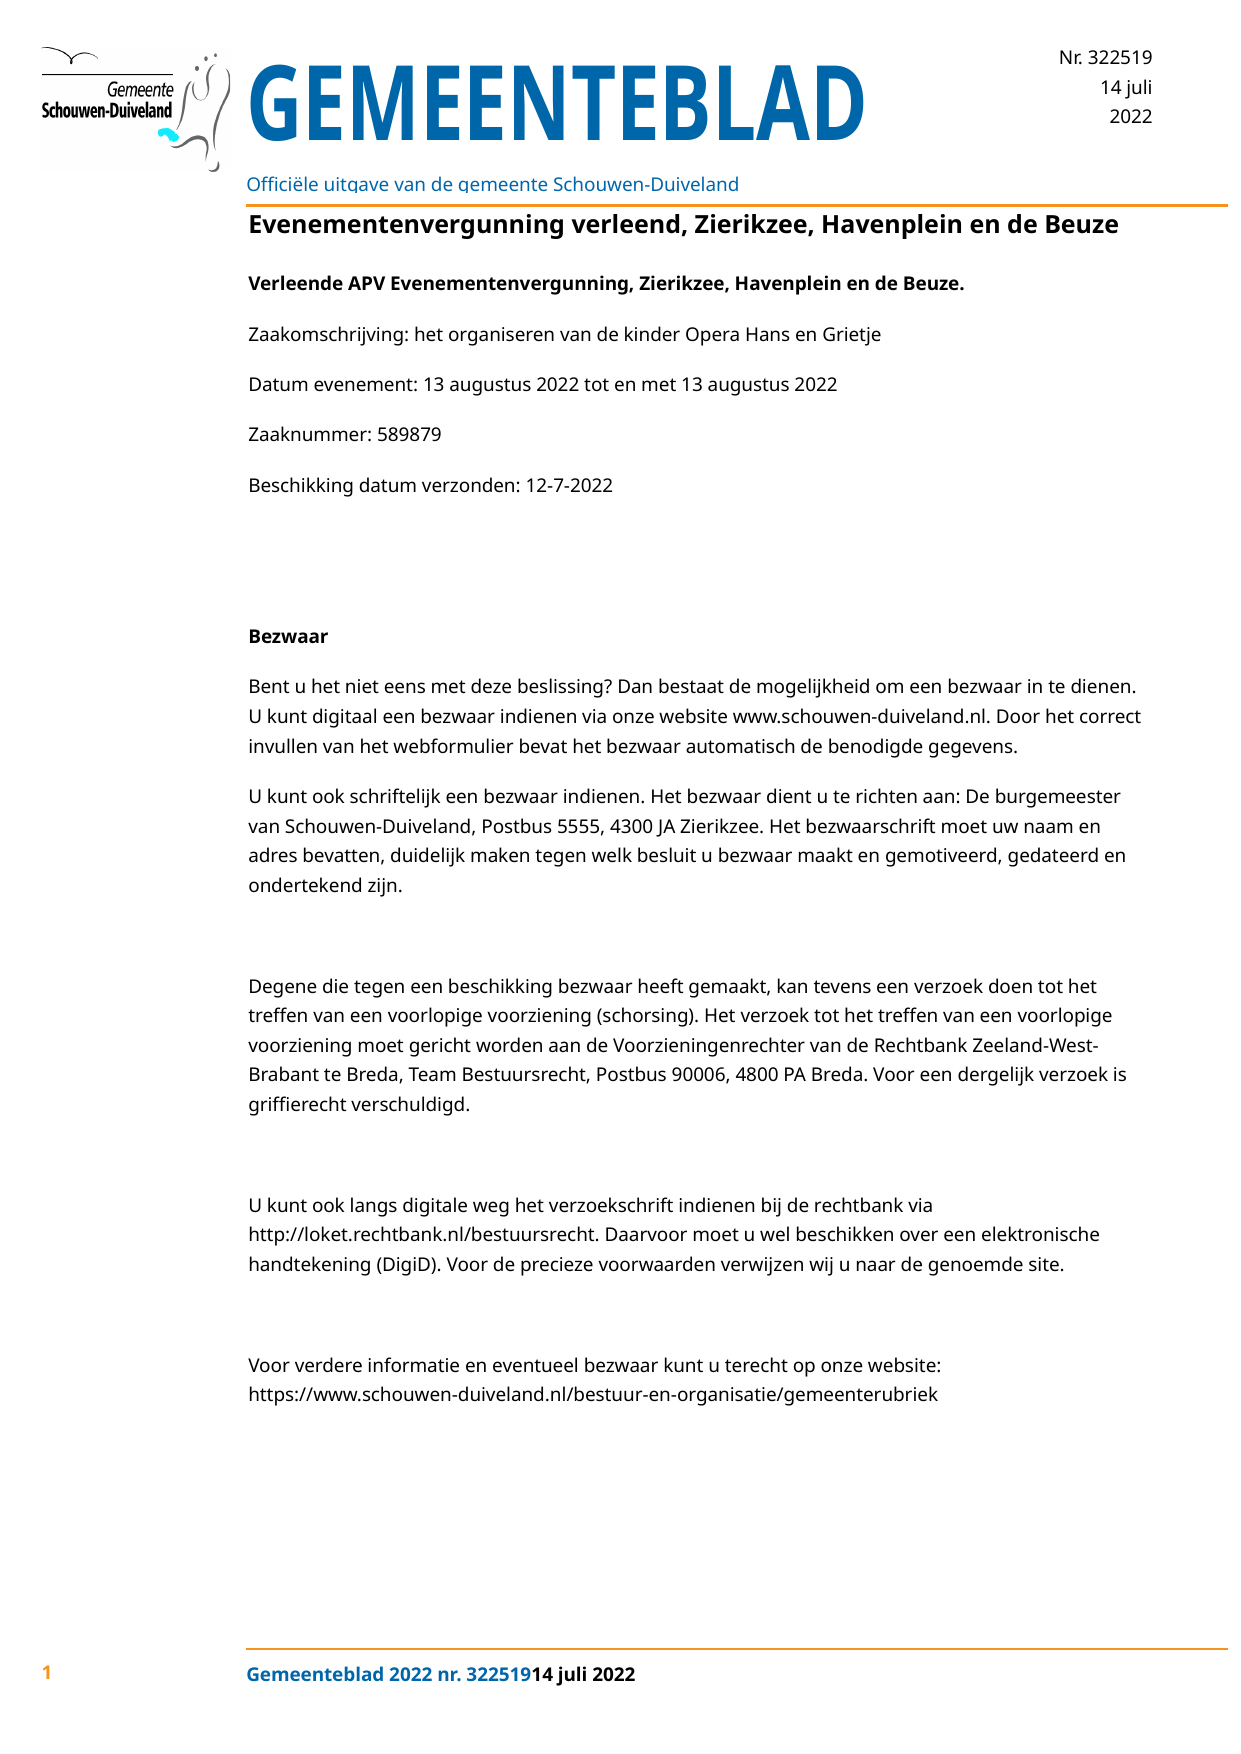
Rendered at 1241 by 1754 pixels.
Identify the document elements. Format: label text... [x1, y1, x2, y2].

text U kunt ook langs digitale weg het verzoekschrift indienen bij de rechtbank via http://loket.rechtbank.nl/bestuursrecht. Daarvoor moet u wel beschikken over een elektronische handtekening (DigiD). Voor de precieze voorwaarden verwijzen wij u naar de genoemde site. [248, 1192, 1152, 1277]
text Degene die tegen een beschikking bezwaar heeft gemaakt, kan tevens een verzoek doen tot het treffen van een voorlopige voorziening (schorsing). Het verzoek tot het treffen van een voorlopige voorziening moet gericht worden aan de Voorzieningenrechter van de Rechtbank Zeeland-West-Brabant te Breda, Team Bestuursrecht, Postbus 90006, 4800 PA Breda. Voor een dergelijk verzoek is griffierecht verschuldigd. [248, 973, 1152, 1117]
text Evenementenvergunning verleend, Zierikzee, Havenplein en de Beuze [248, 207, 1152, 241]
text Datum evenement: 13 augustus 2022 tot en met 13 augustus 2022 [248, 371, 1152, 397]
text Zaakomschrijving: het organiseren van de kinder Opera Hans en Grietje [248, 321, 1152, 346]
text Voor verdere informatie en eventueel bezwaar kunt u terecht op onze website: https://www.schouwen-duiveland.nl/bestuur-en-organisatie/gemeenterubriek [248, 1352, 1152, 1407]
text Bent u het niet eens met deze beslissing? Dan bestaat de mogelijkheid om een bezwaar in te dienen. U kunt digitaal een bezwaar indienen via onze website www.schouwen-duiveland.nl. Door het correct invullen van het webformulier bevat het bezwaar automatisch de benodigde gegevens. [248, 674, 1152, 758]
text Verleende APV Evenementenvergunning, Zierikzee, Havenplein en de Beuze. [248, 270, 1152, 296]
text Zaaknummer: 589879 [248, 422, 1152, 447]
picture [41, 47, 231, 172]
text Bezwaar [248, 623, 1152, 649]
text Beschikking datum verzonden: 12-7-2022 [248, 472, 1152, 498]
text U kunt ook schriftelijk een bezwaar indienen. Het bezwaar dient u te richten aan: De burgemeester van Schouwen-Duiveland, Postbus 5555, 4300 JA Zierikzee. Het bezwaarschrift moet uw naam en adres bevatten, duidelijk maken tegen welk besluit u bezwaar maakt en gemotiveerd, gedateerd en ondertekend zijn. [248, 783, 1152, 898]
